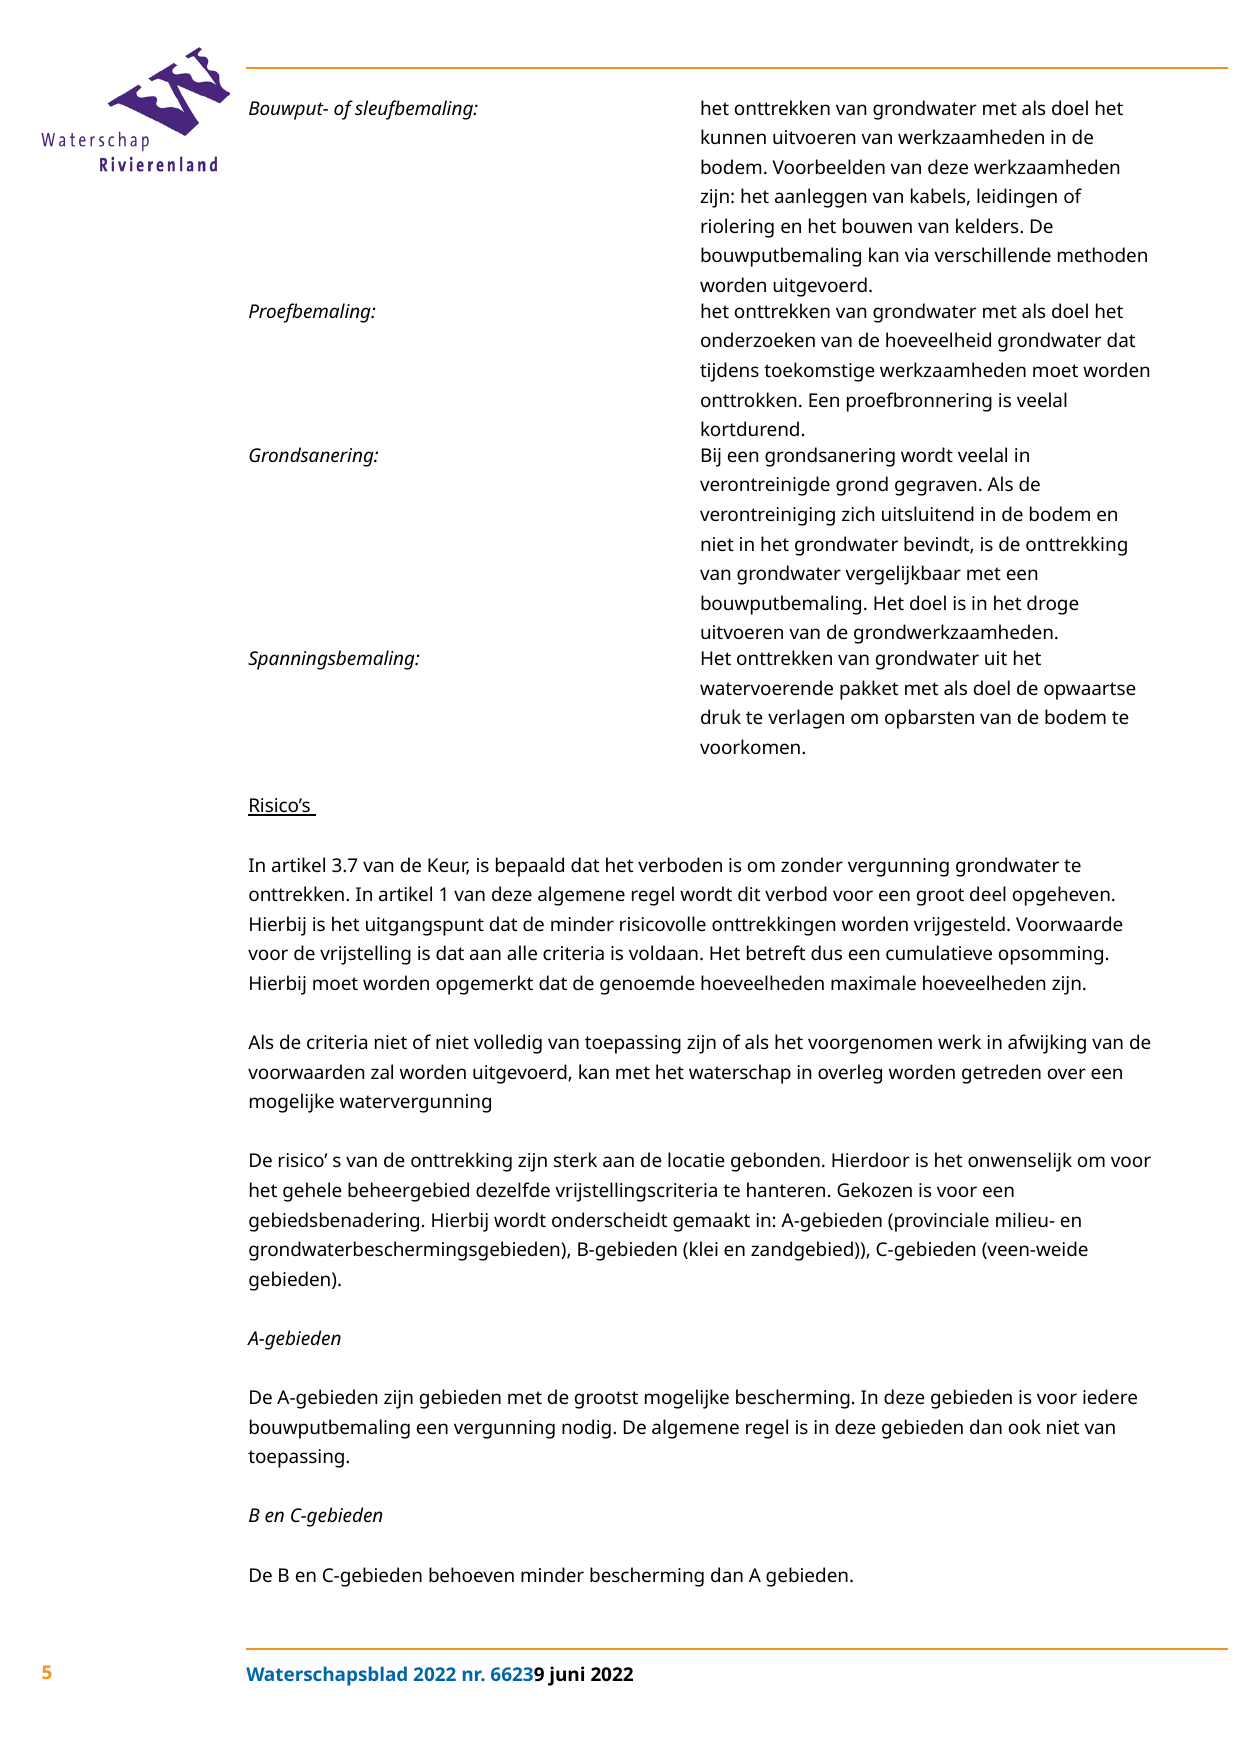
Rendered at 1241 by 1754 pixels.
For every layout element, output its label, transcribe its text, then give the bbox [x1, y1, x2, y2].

table_cell Grondsanering: [248, 442, 700, 645]
table_cell Bij een grondsanering wordt veelal in verontreinigde grond gegraven. Als de verontreiniging zich uitsluitend in de bodem en niet in het grondwater bevindt, is de onttrekking van grondwater vergelijkbaar met een bouwputbemaling. Het doel is in het droge uitvoeren van de grondwerkzaamheden. [700, 442, 1152, 645]
table_cell Proefbemaling: [248, 298, 700, 442]
text Als de criteria niet of niet volledig van toepassing zijn of als het voorgenomen werk in afwijking van de voorwaarden zal worden uitgevoerd, kan met het waterschap in overleg worden getreden over een mogelijke watervergunning [248, 1029, 1152, 1114]
table_cell het onttrekken van grondwater met als doel het onderzoeken van de hoeveelheid grondwater dat tijdens toekomstige werkzaamheden moet worden onttrokken. Een proefbronnering is veelal kortdurend. [700, 298, 1152, 442]
text In artikel 3.7 van de Keur, is bepaald dat het verboden is om zonder vergunning grondwater te onttrekken. In artikel 1 van deze algemene regel wordt dit verbod voor een groot deel opgeheven. Hierbij is het uitgangspunt dat de minder risicovolle onttrekkingen worden vrijgesteld. Voorwaarde voor de vrijstelling is dat aan alle criteria is voldaan. Het betreft dus een cumulatieve opsomming. Hierbij moet worden opgemerkt dat de genoemde hoeveelheden maximale hoeveelheden zijn. [248, 852, 1152, 996]
text A-gebieden [248, 1325, 1152, 1351]
text B en C-gebieden [248, 1503, 1152, 1528]
table_header het onttrekken van grondwater met als doel het kunnen uitvoeren van werkzaamheden in de bodem. Voorbeelden van deze werkzaamheden zijn: het aanleggen van kabels, leidingen of riolering en het bouwen van kelders. De bouwputbemaling kan via verschillende methoden worden uitgevoerd. [700, 95, 1152, 298]
table_header Bouwput- of sleufbemaling: [248, 95, 700, 298]
picture [41, 47, 231, 172]
table_cell Het onttrekken van grondwater uit het watervoerende pakket met als doel de opwaartse druk te verlagen om opbarsten van de bodem te voorkomen. [700, 645, 1152, 760]
table_cell Spanningsbemaling: [248, 645, 700, 760]
text De risico’ s van de onttrekking zijn sterk aan de locatie gebonden. Hierdoor is het onwenselijk om voor het gehele beheergebied dezelfde vrijstellingscriteria te hanteren. Gekozen is voor een gebiedsbenadering. Hierbij wordt onderscheidt gemaakt in: A-gebieden (provinciale milieu- en grondwaterbeschermingsgebieden), B-gebieden (klei en zandgebied)), C-gebieden (veen-weide gebieden). [248, 1148, 1152, 1292]
text De B en C-gebieden behoeven minder bescherming dan A gebieden. [248, 1562, 1152, 1587]
text Risico’s [248, 793, 1152, 818]
text De A-gebieden zijn gebieden met de grootst mogelijke bescherming. In deze gebieden is voor iedere bouwputbemaling een vergunning nodig. De algemene regel is in deze gebieden dan ook niet van toepassing. [248, 1384, 1152, 1469]
